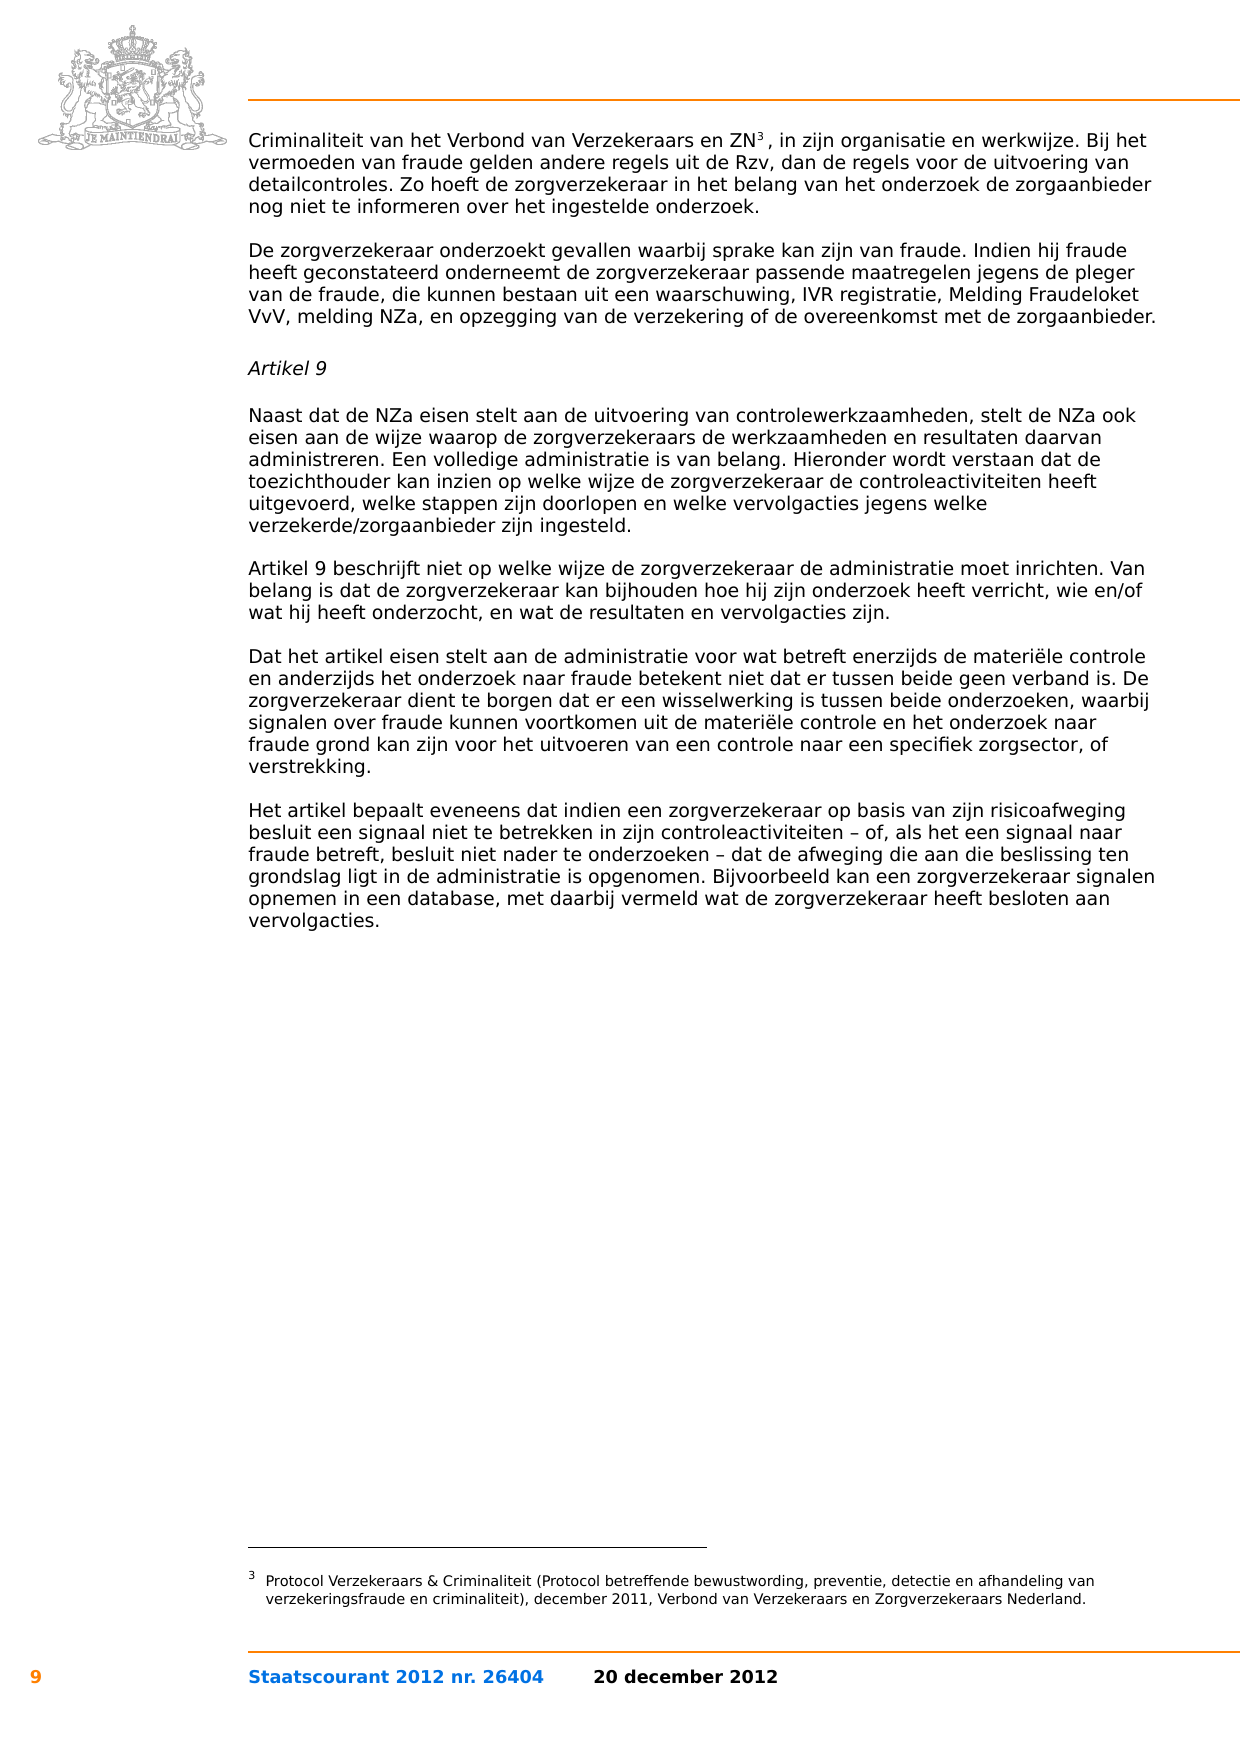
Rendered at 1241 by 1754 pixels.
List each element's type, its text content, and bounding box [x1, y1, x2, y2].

text Criminaliteit van het Verbond van Verzekeraars en ZN, in zijn organisatie en werkwijze. Bij het vermoeden van fraude gelden andere regels uit de Rzv, dan de regels voor de uitvoering van detailcontroles. Zo hoeft de zorgverzekeraar in het belang van het onderzoek de zorgaanbieder nog niet te informeren over het ingestelde onderzoek. [248, 130, 1163, 218]
picture [38, 25, 227, 150]
text Artikel 9 beschrijft niet op welke wijze de zorgverzekeraar de administratie moet inrichten. Van belang is dat de zorgverzekeraar kan bijhouden hoe hij zijn onderzoek heeft verricht, wie en/of wat hij heeft onderzocht, en wat de resultaten en vervolgacties zijn. [248, 558, 1163, 624]
text Dat het artikel eisen stelt aan de administratie voor wat betreft enerzijds de materiële controle en anderzijds het onderzoek naar fraude betekent niet dat er tussen beide geen verband is. De zorgverzekeraar dient te borgen dat er een wisselwerking is tussen beide onderzoeken, waarbij signalen over fraude kunnen voortkomen uit de materiële controle en het onderzoek naar fraude grond kan zijn voor het uitvoeren van een controle naar een specifiek zorgsector, of verstrekking. [248, 646, 1163, 778]
text De zorgverzekeraar onderzoekt gevallen waarbij sprake kan zijn van fraude. Indien hij fraude heeft geconstateerd onderneemt de zorgverzekeraar passende maatregelen jegens de pleger van de fraude, die kunnen bestaan uit een waarschuwing, IVR registratie, Melding Fraudeloket VvV, melding NZa, en opzegging van de verzekering of de overeenkomst met de zorgaanbieder. [248, 240, 1163, 328]
subtitle Artikel 9 [248, 358, 1163, 379]
text Protocol Verzekeraars & Criminaliteit (Protocol betreffende bewustwording, preventie, detectie en afhandeling van verzekeringsfraude en criminaliteit), december 2011, Verbond van Verzekeraars en Zorgverzekeraars Nederland. [248, 1569, 1163, 1608]
text Het artikel bepaalt eveneens dat indien een zorgverzekeraar op basis van zijn risicoafweging besluit een signaal niet te betrekken in zijn controleactiviteiten – of, als het een signaal naar fraude betreft, besluit niet nader te onderzoeken – dat de afweging die aan die beslissing ten grondslag ligt in de administratie is opgenomen. Bijvoorbeeld kan een zorgverzekeraar signalen opnemen in een database, met daarbij vermeld wat de zorgverzekeraar heeft besloten aan vervolgacties. [248, 800, 1163, 932]
text Naast dat de NZa eisen stelt aan de uitvoering van controlewerkzaamheden, stelt de NZa ook eisen aan de wijze waarop de zorgverzekeraars de werkzaamheden en resultaten daarvan administreren. Een volledige administratie is van belang. Hieronder wordt verstaan dat de toezichthouder kan inzien op welke wijze de zorgverzekeraar de controleactiviteiten heeft uitgevoerd, welke stappen zijn doorlopen en welke vervolgacties jegens welke verzekerde/zorgaanbieder zijn ingesteld. [248, 404, 1163, 536]
